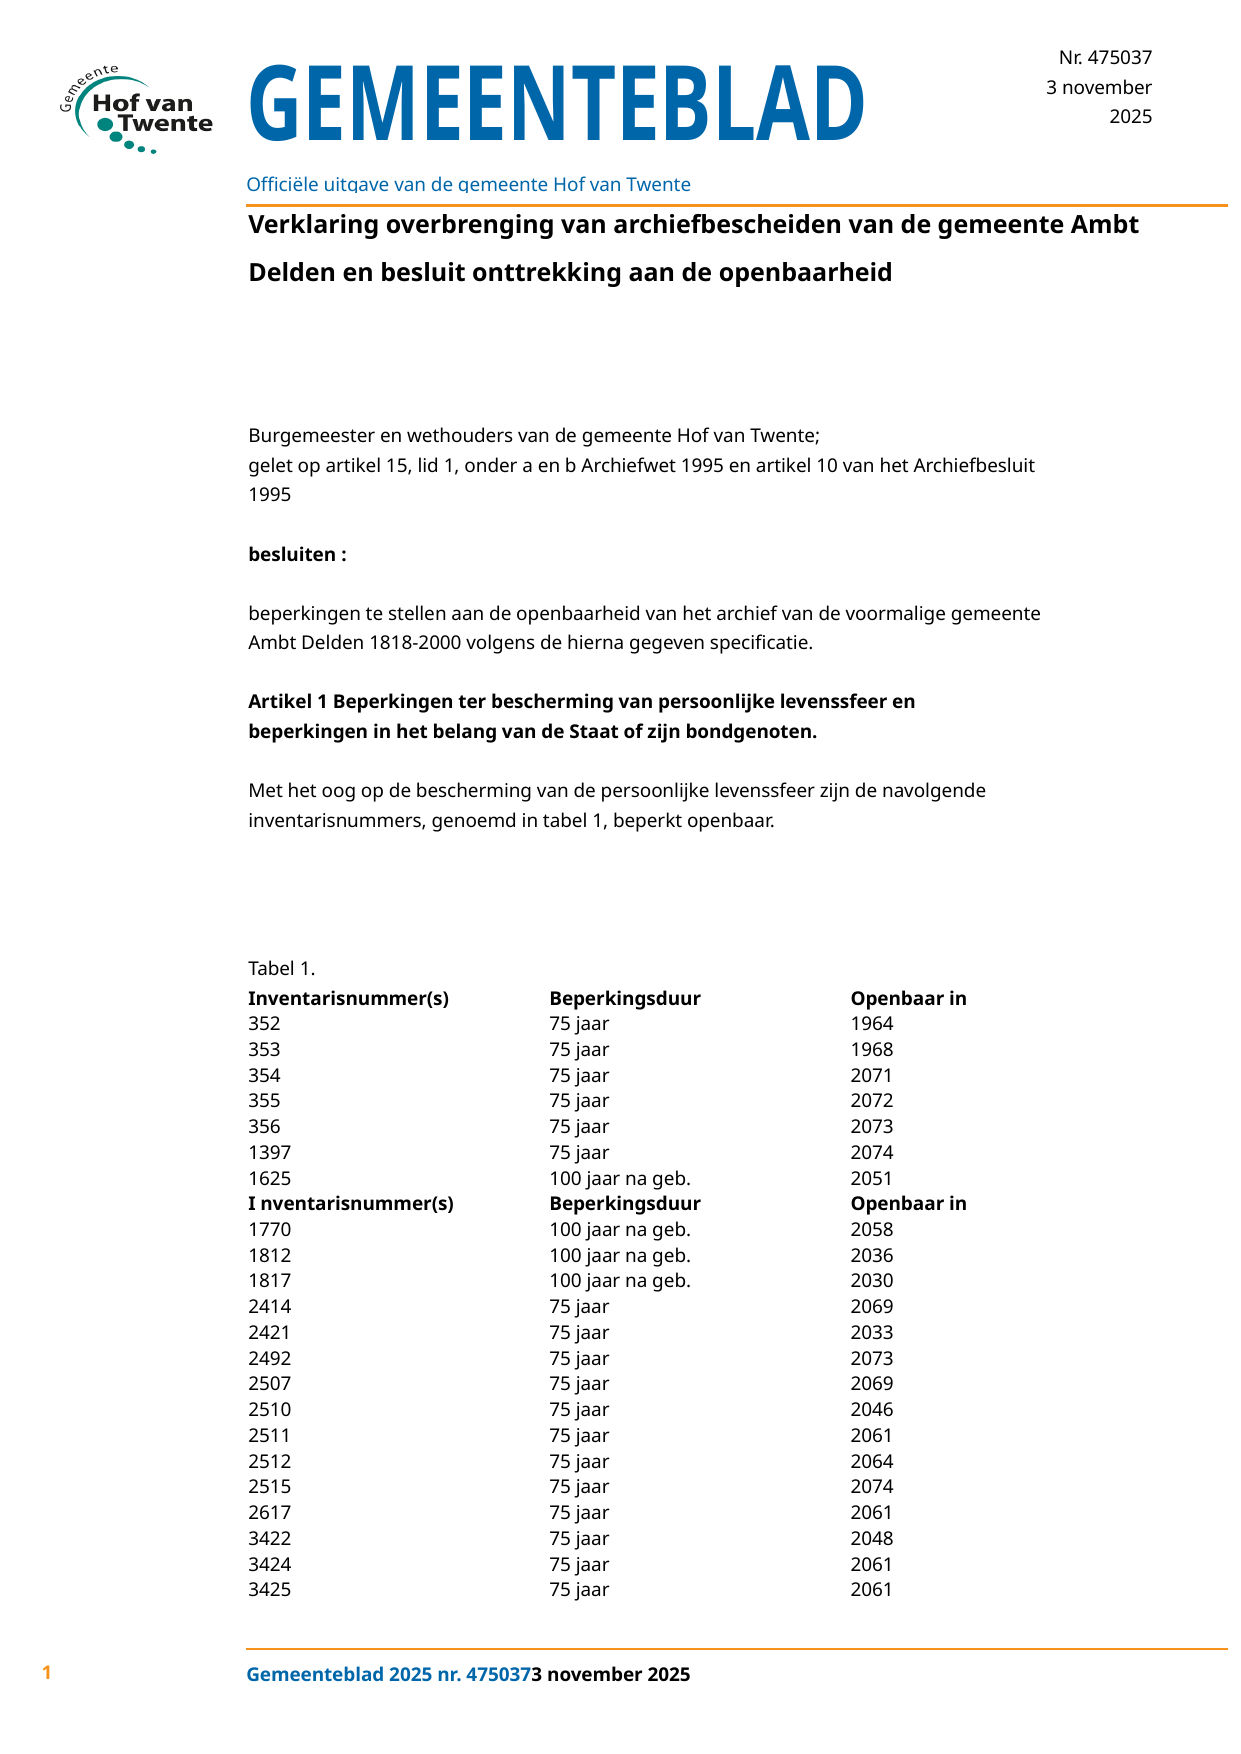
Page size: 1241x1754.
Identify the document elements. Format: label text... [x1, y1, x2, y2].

table_cell 2061 [850, 1551, 1152, 1576]
text Met het oog op de bescherming van de persoonlijke levenssfeer zijn de navolgende [248, 777, 1152, 803]
table_cell 2046 [850, 1396, 1152, 1422]
table_cell 75 jaar [549, 1345, 850, 1371]
table_cell 75 jaar [549, 1113, 850, 1139]
text Tabel 1. [248, 955, 1152, 981]
table_cell 100 jaar na geb. [549, 1216, 850, 1242]
table_cell 100 jaar na geb. [549, 1242, 850, 1268]
text inventarisnummers, genoemd in tabel 1, beperkt openbaar. [248, 807, 1152, 833]
table_cell I nventarisnummer(s) [248, 1191, 549, 1216]
table_cell 2507 [248, 1371, 549, 1396]
table_cell 355 [248, 1088, 549, 1113]
table_cell Beperkingsduur [549, 1191, 850, 1216]
table_cell 2061 [850, 1499, 1152, 1525]
table_cell 1812 [248, 1242, 549, 1268]
table_cell 2051 [850, 1165, 1152, 1191]
table_cell 1397 [248, 1139, 549, 1165]
table_cell 2048 [850, 1525, 1152, 1551]
table_cell 100 jaar na geb. [549, 1268, 850, 1293]
table_cell 75 jaar [549, 1422, 850, 1448]
table_header Inventarisnummer(s) [248, 985, 549, 1010]
table_cell 75 jaar [549, 1010, 850, 1036]
table_header Openbaar in [850, 985, 1152, 1010]
table_cell 75 jaar [549, 1576, 850, 1602]
table_cell 75 jaar [549, 1294, 850, 1319]
table_cell 2069 [850, 1294, 1152, 1319]
table_cell 1625 [248, 1165, 549, 1191]
table_cell 2064 [850, 1448, 1152, 1473]
text besluiten : [248, 541, 1152, 567]
table_cell 2510 [248, 1396, 549, 1422]
table_cell 75 jaar [549, 1062, 850, 1088]
table_cell 1968 [850, 1036, 1152, 1062]
table_cell 75 jaar [549, 1319, 850, 1345]
text Artikel 1 Beperkingen ter bescherming van persoonlijke levenssfeer en [248, 689, 1152, 714]
table_cell 2414 [248, 1294, 549, 1319]
table_cell 2058 [850, 1216, 1152, 1242]
table_cell 2421 [248, 1319, 549, 1345]
table_cell 75 jaar [549, 1139, 850, 1165]
table_cell 75 jaar [549, 1499, 850, 1525]
text beperkingen te stellen aan de openbaarheid van het archief van de voormalige gemeente [248, 600, 1152, 626]
text beperkingen in het belang van de Staat of zijn bondgenoten. [248, 718, 1152, 744]
table_cell 2030 [850, 1268, 1152, 1293]
table_cell 3422 [248, 1525, 549, 1551]
table_header Beperkingsduur [549, 985, 850, 1010]
table_cell 2071 [850, 1062, 1152, 1088]
table_cell 75 jaar [549, 1396, 850, 1422]
table_cell 75 jaar [549, 1036, 850, 1062]
table_cell 75 jaar [549, 1088, 850, 1113]
text gelet op artikel 15, lid 1, onder a en b Archiefwet 1995 en artikel 10 van het Archiefbesluit [248, 452, 1152, 478]
table_cell 75 jaar [549, 1551, 850, 1576]
table_cell 2072 [850, 1088, 1152, 1113]
text 1995 [248, 482, 1152, 507]
table_cell 3425 [248, 1576, 549, 1602]
table_cell 75 jaar [549, 1525, 850, 1551]
table_cell 2061 [850, 1576, 1152, 1602]
table_cell 353 [248, 1036, 549, 1062]
table_cell 2617 [248, 1499, 549, 1525]
table_cell 2069 [850, 1371, 1152, 1396]
table_cell 2492 [248, 1345, 549, 1371]
table_cell 2515 [248, 1474, 549, 1499]
table_cell 2033 [850, 1319, 1152, 1345]
table_cell 2061 [850, 1422, 1152, 1448]
table_cell 1964 [850, 1010, 1152, 1036]
table_cell 2073 [850, 1345, 1152, 1371]
table_cell 3424 [248, 1551, 549, 1576]
text Burgemeester en wethouders van de gemeente Hof van Twente; [248, 422, 1152, 448]
text Verklaring overbrenging van archiefbescheiden van de gemeente Ambt Delden en besluit onttrekking aan de openbaarheid [248, 207, 1152, 288]
table_cell 75 jaar [549, 1448, 850, 1473]
picture [41, 47, 231, 172]
table_cell 2036 [850, 1242, 1152, 1268]
table_cell 354 [248, 1062, 549, 1088]
table_cell 352 [248, 1010, 549, 1036]
table_cell 1817 [248, 1268, 549, 1293]
table_cell 2511 [248, 1422, 549, 1448]
table_cell 1770 [248, 1216, 549, 1242]
table_cell 75 jaar [549, 1371, 850, 1396]
table_cell 2512 [248, 1448, 549, 1473]
text Ambt Delden 1818-2000 volgens de hierna gegeven specificatie. [248, 629, 1152, 655]
table_cell 356 [248, 1113, 549, 1139]
table_cell 75 jaar [549, 1474, 850, 1499]
table_cell 2073 [850, 1113, 1152, 1139]
table_cell 2074 [850, 1474, 1152, 1499]
table_cell 2074 [850, 1139, 1152, 1165]
table_cell Openbaar in [850, 1191, 1152, 1216]
table_cell 100 jaar na geb. [549, 1165, 850, 1191]
